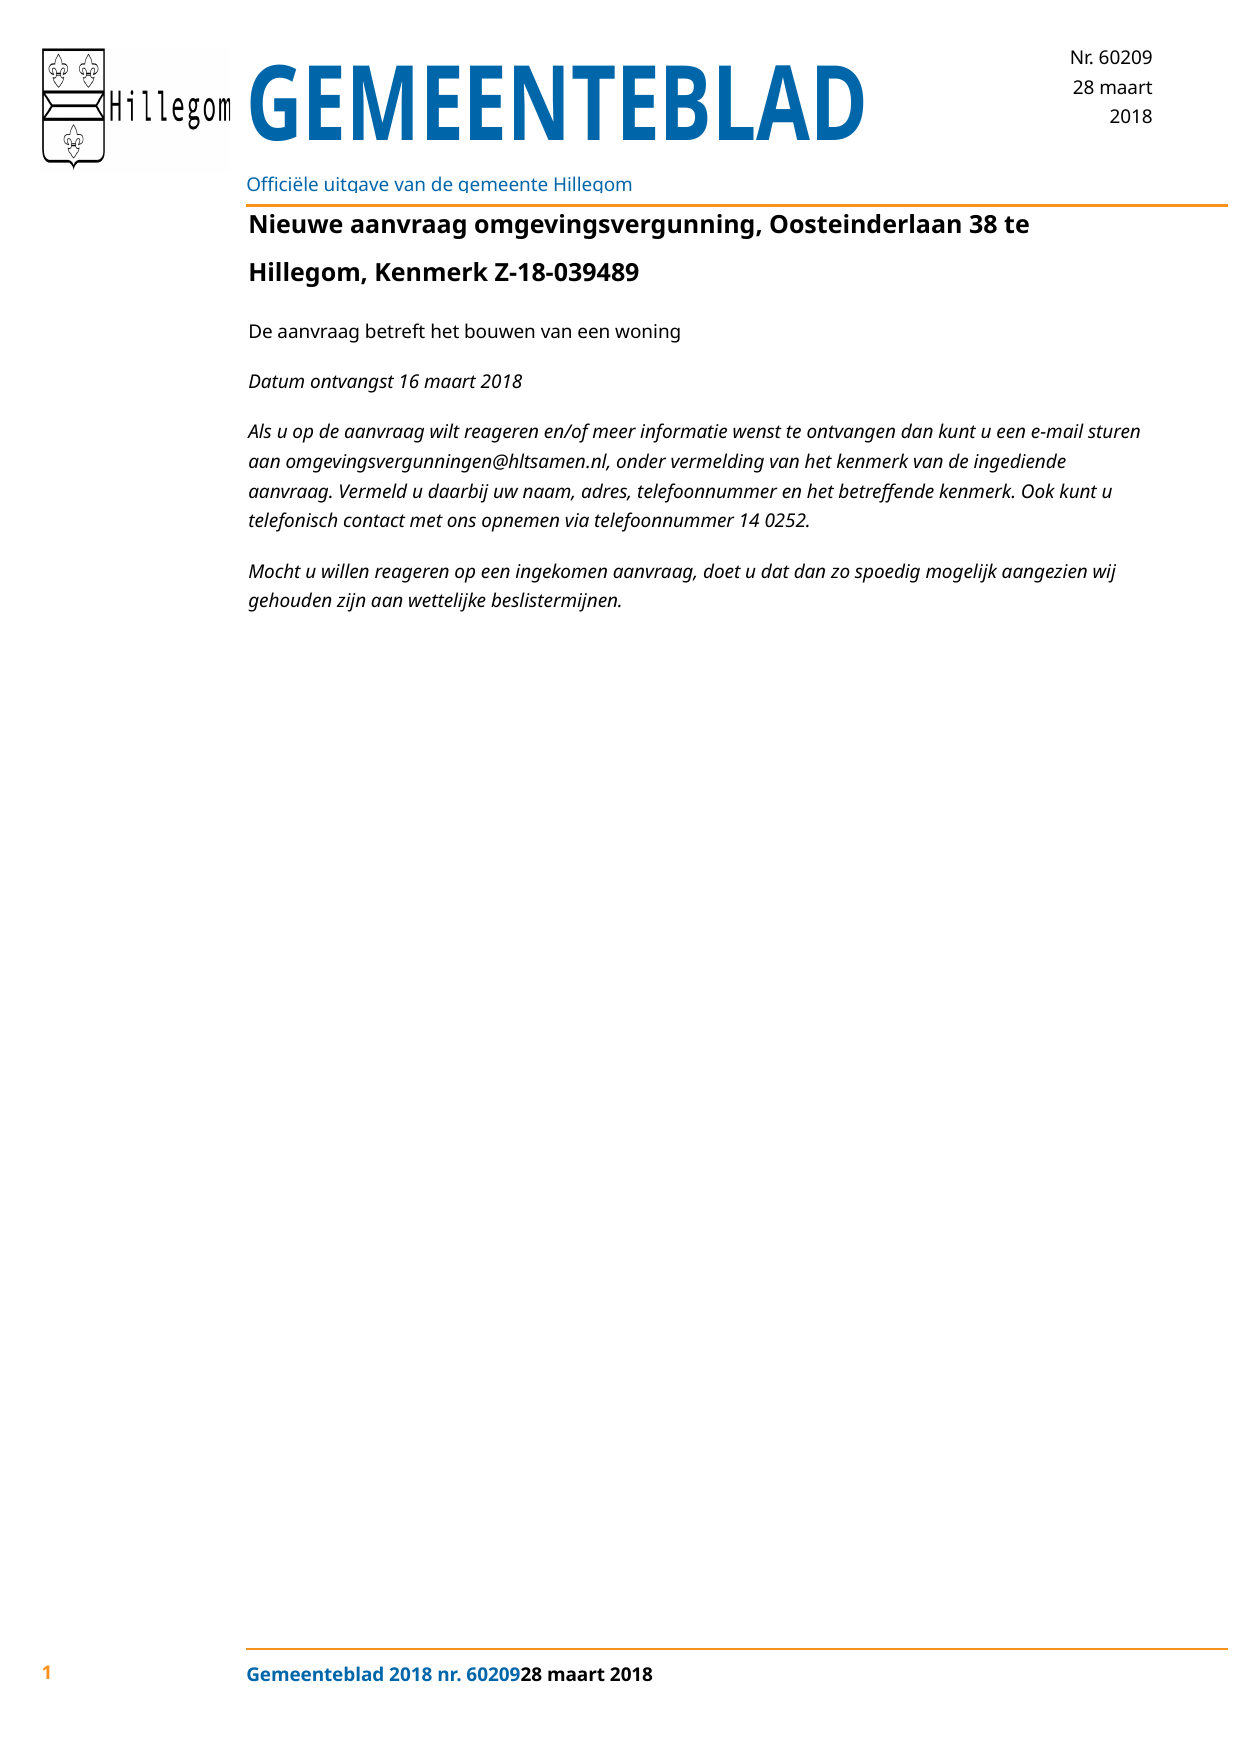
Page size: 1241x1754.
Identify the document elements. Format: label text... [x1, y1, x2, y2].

text Datum ontvangst 16 maart 2018 [248, 368, 1152, 394]
text Als u op de aanvraag wilt reageren en/of meer informatie wenst te ontvangen dan kunt u een e-mail sturen aan omgevingsvergunningen@hltsamen.nl, onder vermelding van het kenmerk van de ingediende aanvraag. Vermeld u daarbij uw naam, adres, telefoonnummer en het betreffende kenmerk. Ook kunt u telefonisch contact met ons opnemen via telefoonnummer 14 0252. [248, 419, 1152, 533]
text Mocht u willen reageren op een ingekomen aanvraag, doet u dat dan zo spoedig mogelijk aangezien wij gehouden zijn aan wettelijke beslistermijnen. [248, 558, 1152, 613]
text Nieuwe aanvraag omgevingsvergunning, Oosteinderlaan 38 te Hillegom, Kenmerk Z-18-039489 [248, 207, 1152, 288]
text De aanvraag betreft het bouwen van een woning [248, 318, 1152, 344]
picture [41, 47, 231, 172]
